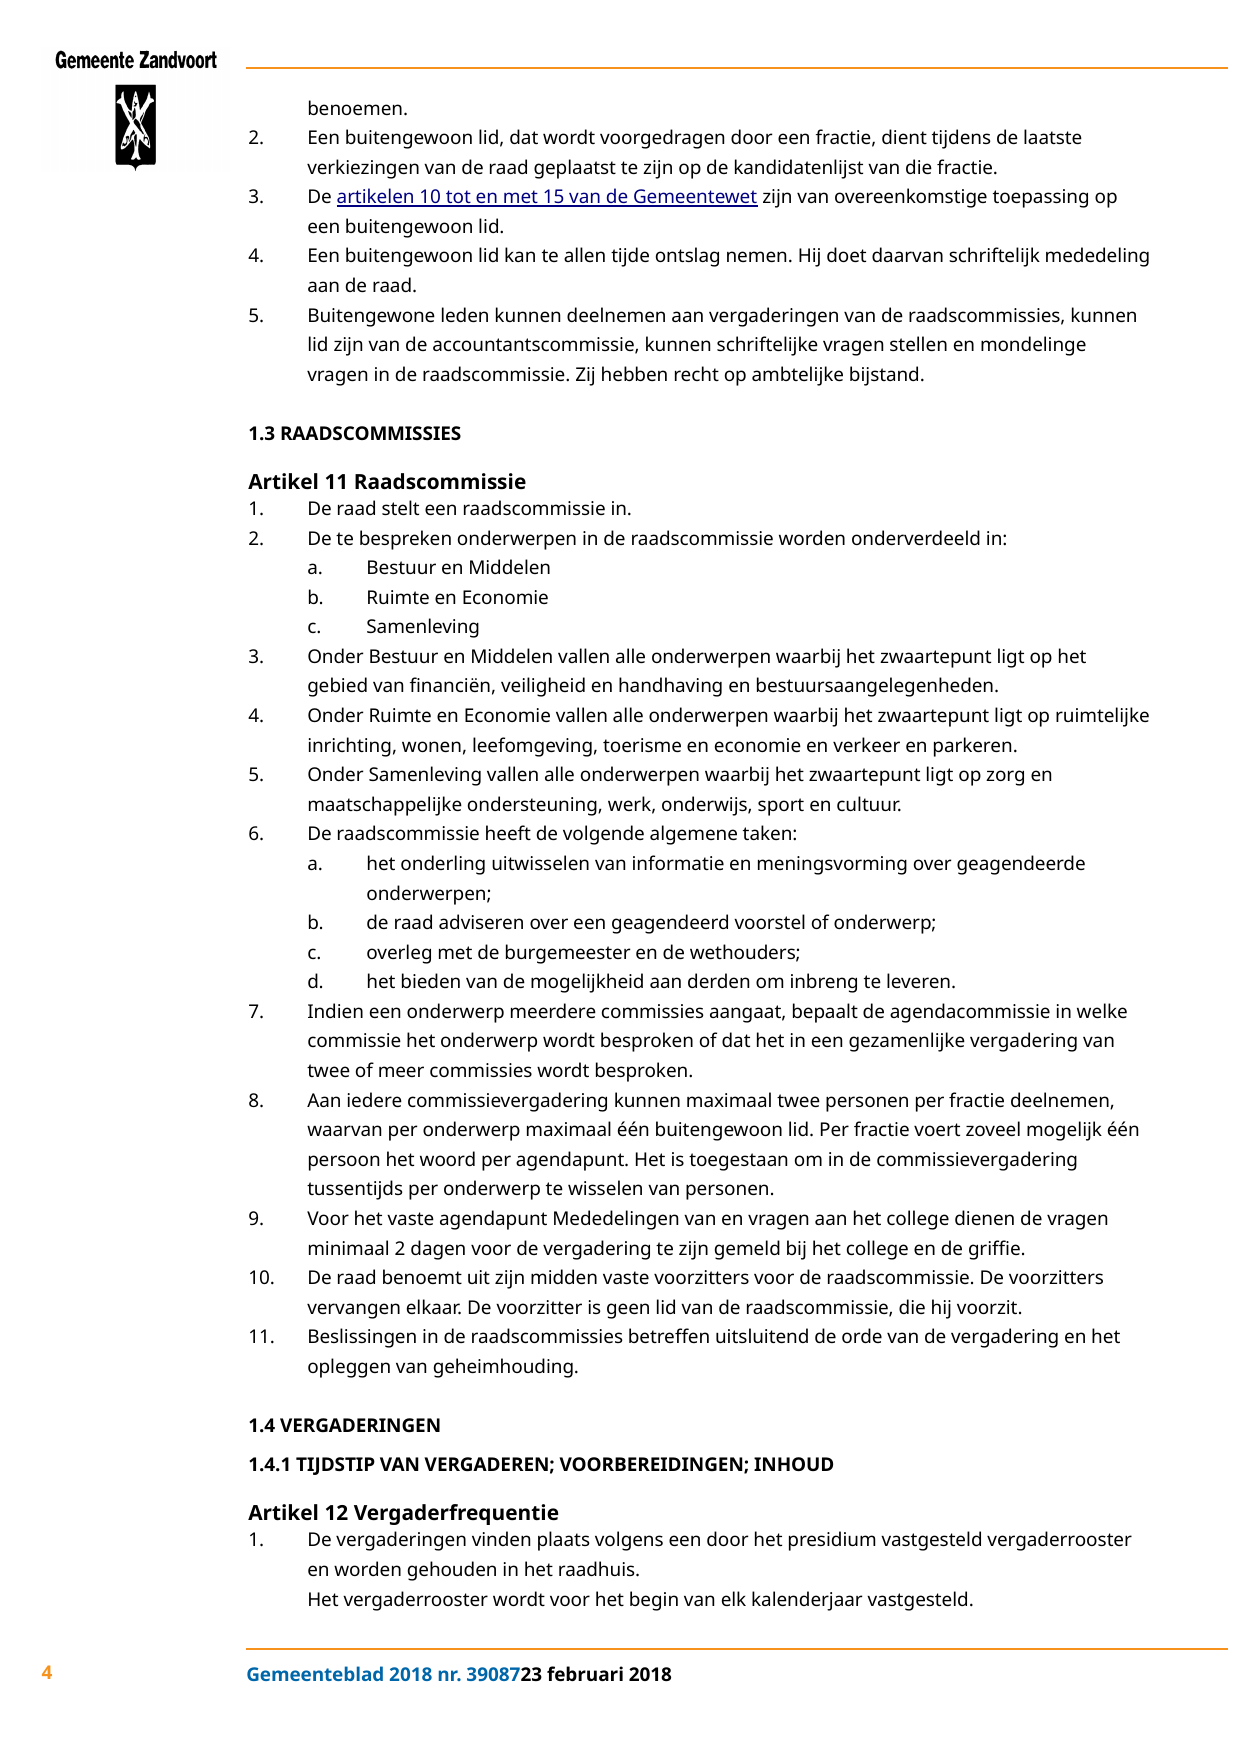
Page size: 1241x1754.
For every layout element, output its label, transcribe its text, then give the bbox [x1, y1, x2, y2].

list De vergaderingen vinden plaats volgens een door het presidium vastgesteld vergaderrooster en worden gehouden in het raadhuis. [248, 1527, 1152, 1582]
list De artikelen 10 tot en met 15 van de Gemeentewet zijn van overeenkomstige toepassing op een buitengewoon lid. [248, 183, 1152, 239]
text Artikel 12 Vergaderfrequentie [248, 1498, 1152, 1527]
list De raadscommissie heeft de volgende algemene taken: [248, 821, 1152, 846]
text Artikel 11 Raadscommissie [248, 467, 1152, 495]
list het onderling uitwisselen van informatie en meningsvorming over geagendeerde onderwerpen; [307, 850, 1152, 906]
list Beslissingen in de raadscommissies betreffen uitsluitend de orde van de vergadering en het opleggen van geheimhouding. [248, 1323, 1152, 1379]
list Een buitengewoon lid kan te allen tijde ontslag nemen. Hij doet daarvan schriftelijk mededeling aan de raad. [248, 243, 1152, 298]
text 1.4 VERGADERINGEN [248, 1412, 1152, 1438]
list Een buitengewoon lid, dat wordt voorgedragen door een fractie, dient tijdens de laatste verkiezingen van de raad geplaatst te zijn op de kandidatenlijst van die fractie. [248, 124, 1152, 180]
list Bestuur en Middelen [307, 554, 1152, 580]
list de raad adviseren over een geagendeerd voorstel of onderwerp; [307, 909, 1152, 935]
list De te bespreken onderwerpen in de raadscommissie worden onderverdeeld in: [248, 525, 1152, 551]
list Aan iedere commissievergadering kunnen maximaal twee personen per fractie deelnemen, waarvan per onderwerp maximaal één buitengewoon lid. Per fractie voert zoveel mogelijk één persoon het woord per agendapunt. Het is toegestaan om in de commissievergadering tussentijds per onderwerp te wisselen van personen. [248, 1087, 1152, 1201]
list Onder Samenleving vallen alle onderwerpen waarbij het zwaartepunt ligt op zorg en maatschappelijke ondersteuning, werk, onderwijs, sport en cultuur. [248, 761, 1152, 817]
picture [41, 47, 231, 172]
list De raad stelt een raadscommissie in. [248, 495, 1152, 521]
list Ruimte en Economie [307, 584, 1152, 610]
list Indien een onderwerp meerdere commissies aangaat, bepaalt de agendacommissie in welke commissie het onderwerp wordt besproken of dat het in een gezamenlijke vergadering van twee of meer commissies wordt besproken. [248, 998, 1152, 1083]
list Onder Ruimte en Economie vallen alle onderwerpen waarbij het zwaartepunt ligt op ruimtelijke inrichting, wonen, leefomgeving, toerisme en economie en verkeer en parkeren. [248, 702, 1152, 758]
text 1.3 RAADSCOMMISSIES [248, 420, 1152, 446]
text 1.4.1 TIJDSTIP VAN VERGADEREN; VOORBEREIDINGEN; INHOUD [248, 1452, 1152, 1477]
list Voor het vaste agendapunt Mededelingen van en vragen aan het college dienen de vragen minimaal 2 dagen voor de vergadering te zijn gemeld bij het college en de griffie. [248, 1205, 1152, 1261]
list het bieden van de mogelijkheid aan derden om inbreng te leveren. [307, 968, 1152, 994]
list Onder Bestuur en Middelen vallen alle onderwerpen waarbij het zwaartepunt ligt op het gebied van financiën, veiligheid en handhaving en bestuursaangelegenheden. [248, 643, 1152, 698]
list benoemen. [248, 95, 1152, 121]
list De raad benoemt uit zijn midden vaste voorzitters voor de raadscommissie. De voorzitters vervangen elkaar. De voorzitter is geen lid van de raadscommissie, die hij voorzit. [248, 1264, 1152, 1320]
list Buitengewone leden kunnen deelnemen aan vergaderingen van de raadscommissies, kunnen lid zijn van de accountantscommissie, kunnen schriftelijke vragen stellen en mondelinge vragen in de raadscommissie. Zij hebben recht op ambtelijke bijstand. [248, 302, 1152, 387]
list Het vergaderrooster wordt voor het begin van elk kalenderjaar vastgesteld. [248, 1586, 1152, 1611]
list overleg met de burgemeester en de wethouders; [307, 939, 1152, 965]
list Samenleving [307, 613, 1152, 639]
